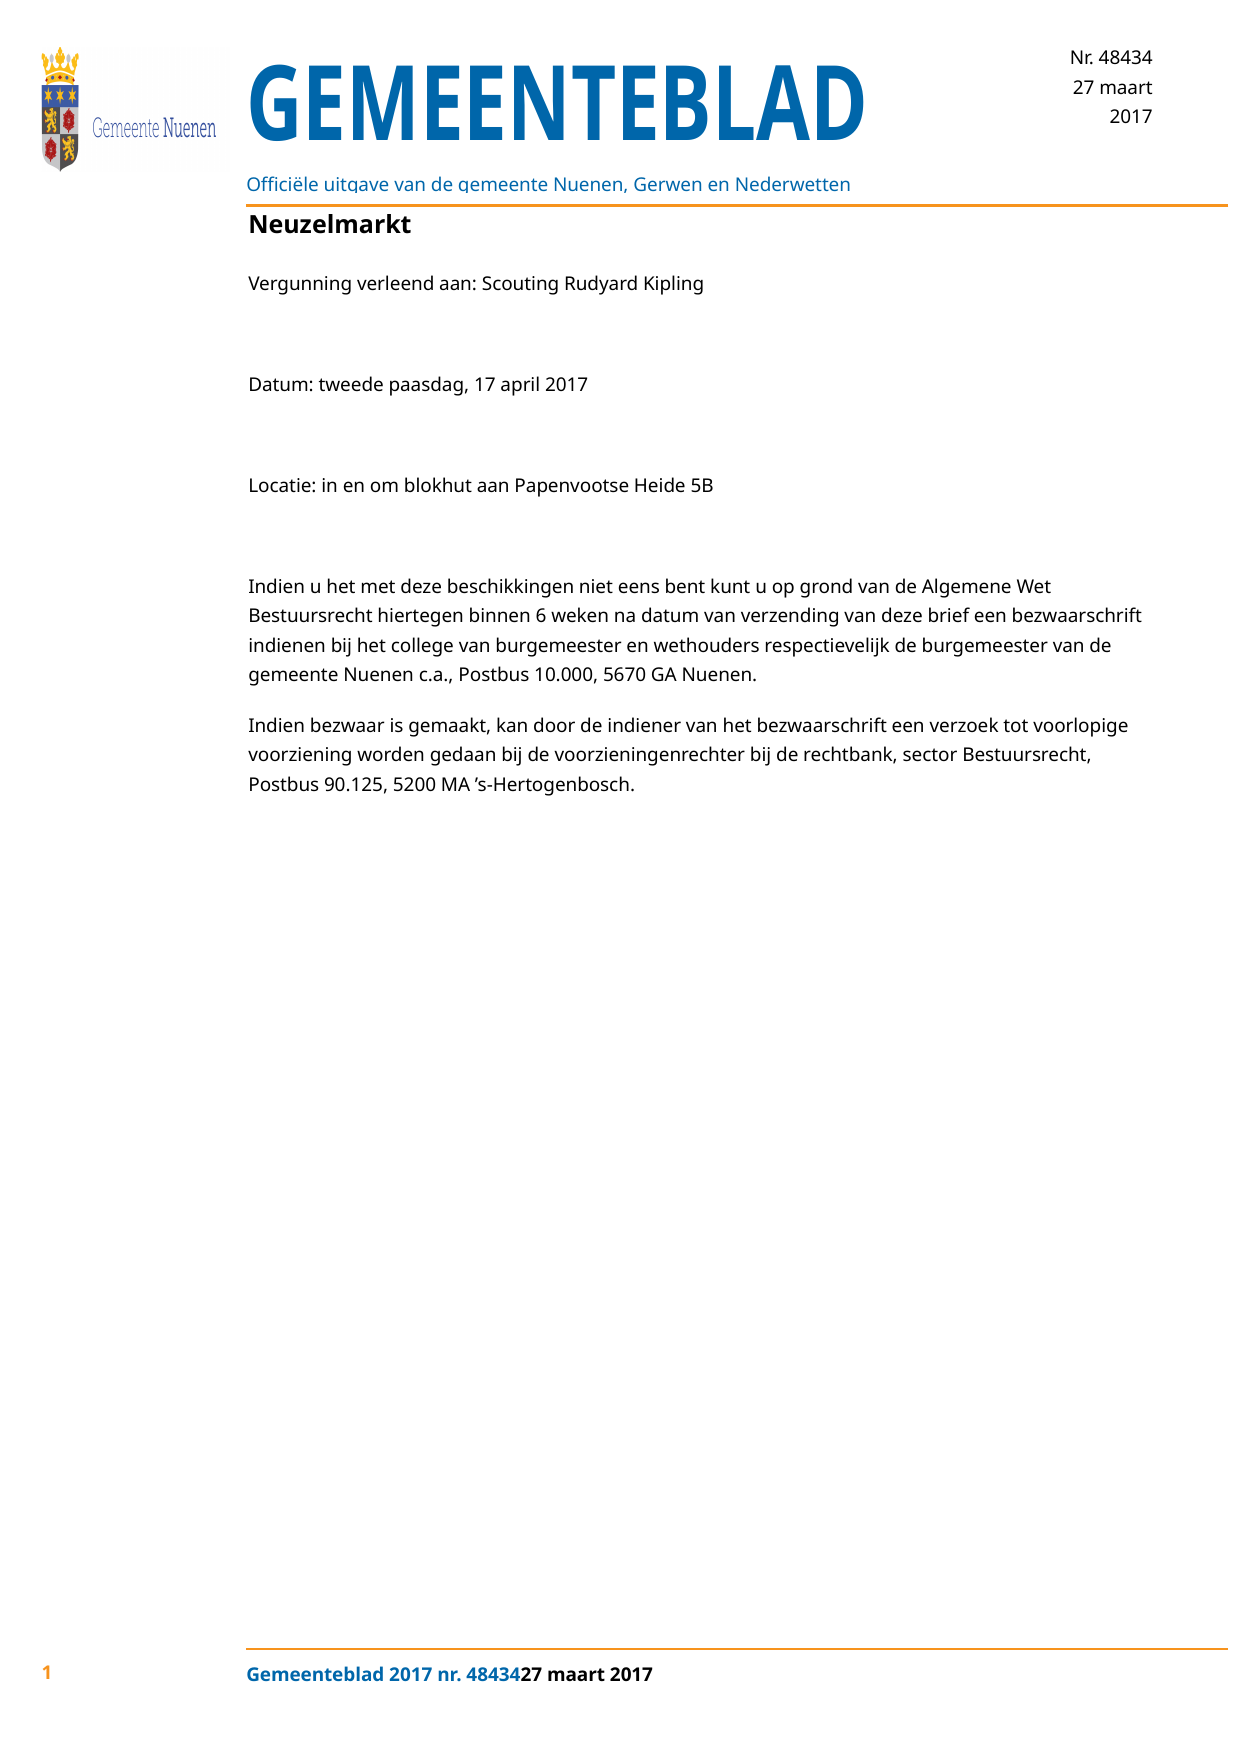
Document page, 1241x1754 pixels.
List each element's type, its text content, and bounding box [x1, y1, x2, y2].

text Locatie: in en om blokhut aan Papenvootse Heide 5B [248, 472, 1152, 498]
text Neuzelmarkt [248, 207, 1152, 241]
text Vergunning verleend aan: Scouting Rudyard Kipling [248, 270, 1152, 296]
text Indien u het met deze beschikkingen niet eens bent kunt u op grond van de Algemene Wet Bestuursrecht hiertegen binnen 6 weken na datum van verzending van deze brief een bezwaarschrift indienen bij het college van burgemeester en wethouders respectievelijk de burgemeester van de gemeente Nuenen c.a., Postbus 10.000, 5670 GA Nuenen. [248, 573, 1152, 687]
text Datum: tweede paasdag, 17 april 2017 [248, 371, 1152, 397]
text Indien bezwaar is gemaakt, kan door de indiener van het bezwaarschrift een verzoek tot voorlopige voorziening worden gedaan bij de voorzieningenrechter bij de rechtbank, sector Bestuursrecht, Postbus 90.125, 5200 MA ’s-Hertogenbosch. [248, 712, 1152, 797]
picture [41, 47, 231, 172]
